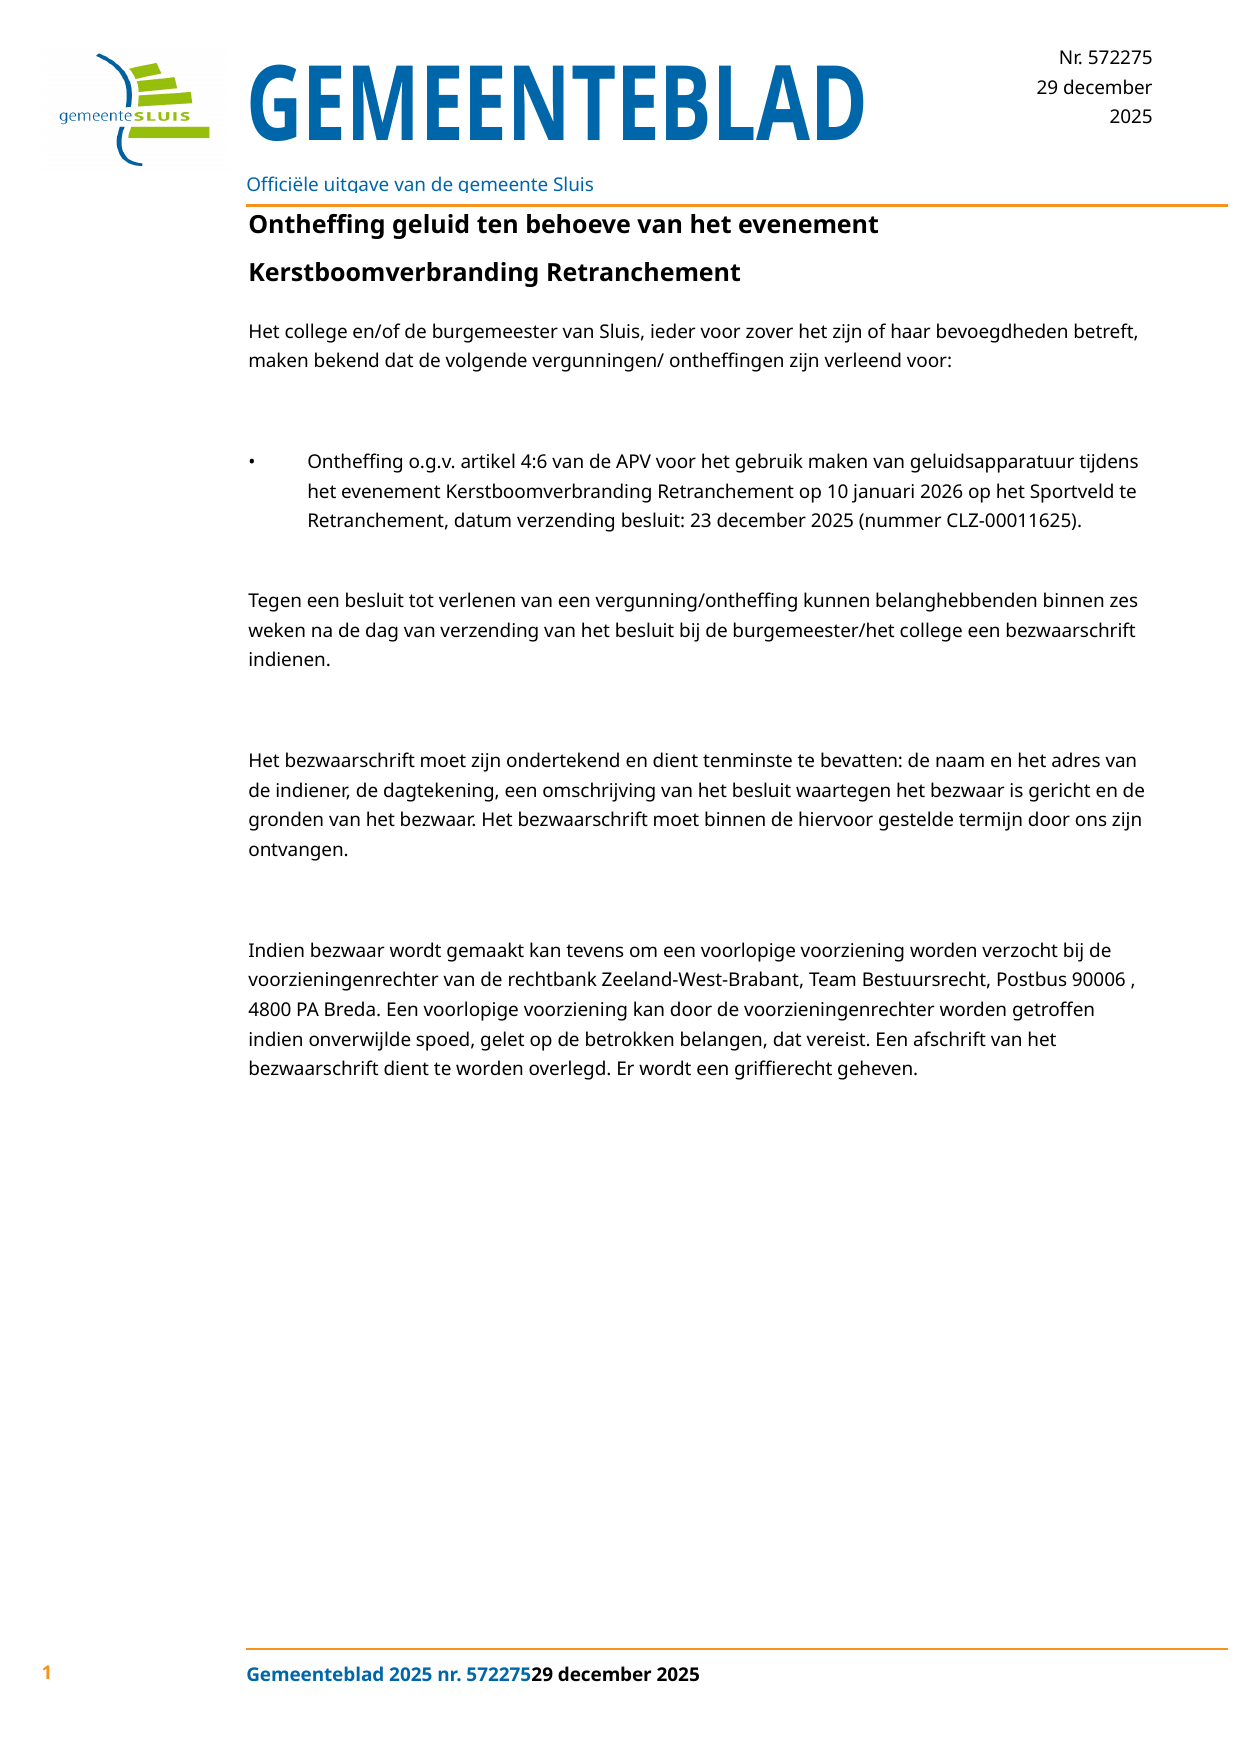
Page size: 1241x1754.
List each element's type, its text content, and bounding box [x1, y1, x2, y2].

text Het college en/of de burgemeester van Sluis, ieder voor zover het zijn of haar bevoegdheden betreft, maken bekend dat de volgende vergunningen/ ontheffingen zijn verleend voor: [248, 318, 1152, 373]
picture [41, 47, 231, 172]
text Het bezwaarschrift moet zijn ondertekend en dient tenminste te bevatten: de naam en het adres van de indiener, de dagtekening, een omschrijving van het besluit waartegen het bezwaar is gericht en de gronden van het bezwaar. Het bezwaarschrift moet binnen de hiervoor gestelde termijn door ons zijn ontvangen. [248, 747, 1152, 862]
text Tegen een besluit tot verlenen van een vergunning/ontheffing kunnen belanghebbenden binnen zes weken na de dag van verzending van het besluit bij de burgemeester/het college een bezwaarschrift indienen. [248, 587, 1152, 672]
text Indien bezwaar wordt gemaakt kan tevens om een voorlopige voorziening worden verzocht bij de voorzieningenrechter van de rechtbank Zeeland-West-Brabant, Team Bestuursrecht, Postbus 90006 , 4800 PA Breda. Een voorlopige voorziening kan door de voorzieningenrechter worden getroffen indien onverwijlde spoed, gelet op de betrokken belangen, dat vereist. Een afschrift van het bezwaarschrift dient te worden overlegd. Er wordt een griffierecht geheven. [248, 937, 1152, 1081]
text Ontheffing geluid ten behoeve van het evenement Kerstboomverbranding Retranchement [248, 207, 1152, 288]
list Ontheffing o.g.v. artikel 4:6 van de APV voor het gebruik maken van geluidsapparatuur tijdens het evenement Kerstboomverbranding Retranchement op 10 januari 2026 op het Sportveld te Retranchement, datum verzending besluit: 23 december 2025 (nummer CLZ-00011625). [248, 448, 1152, 533]
